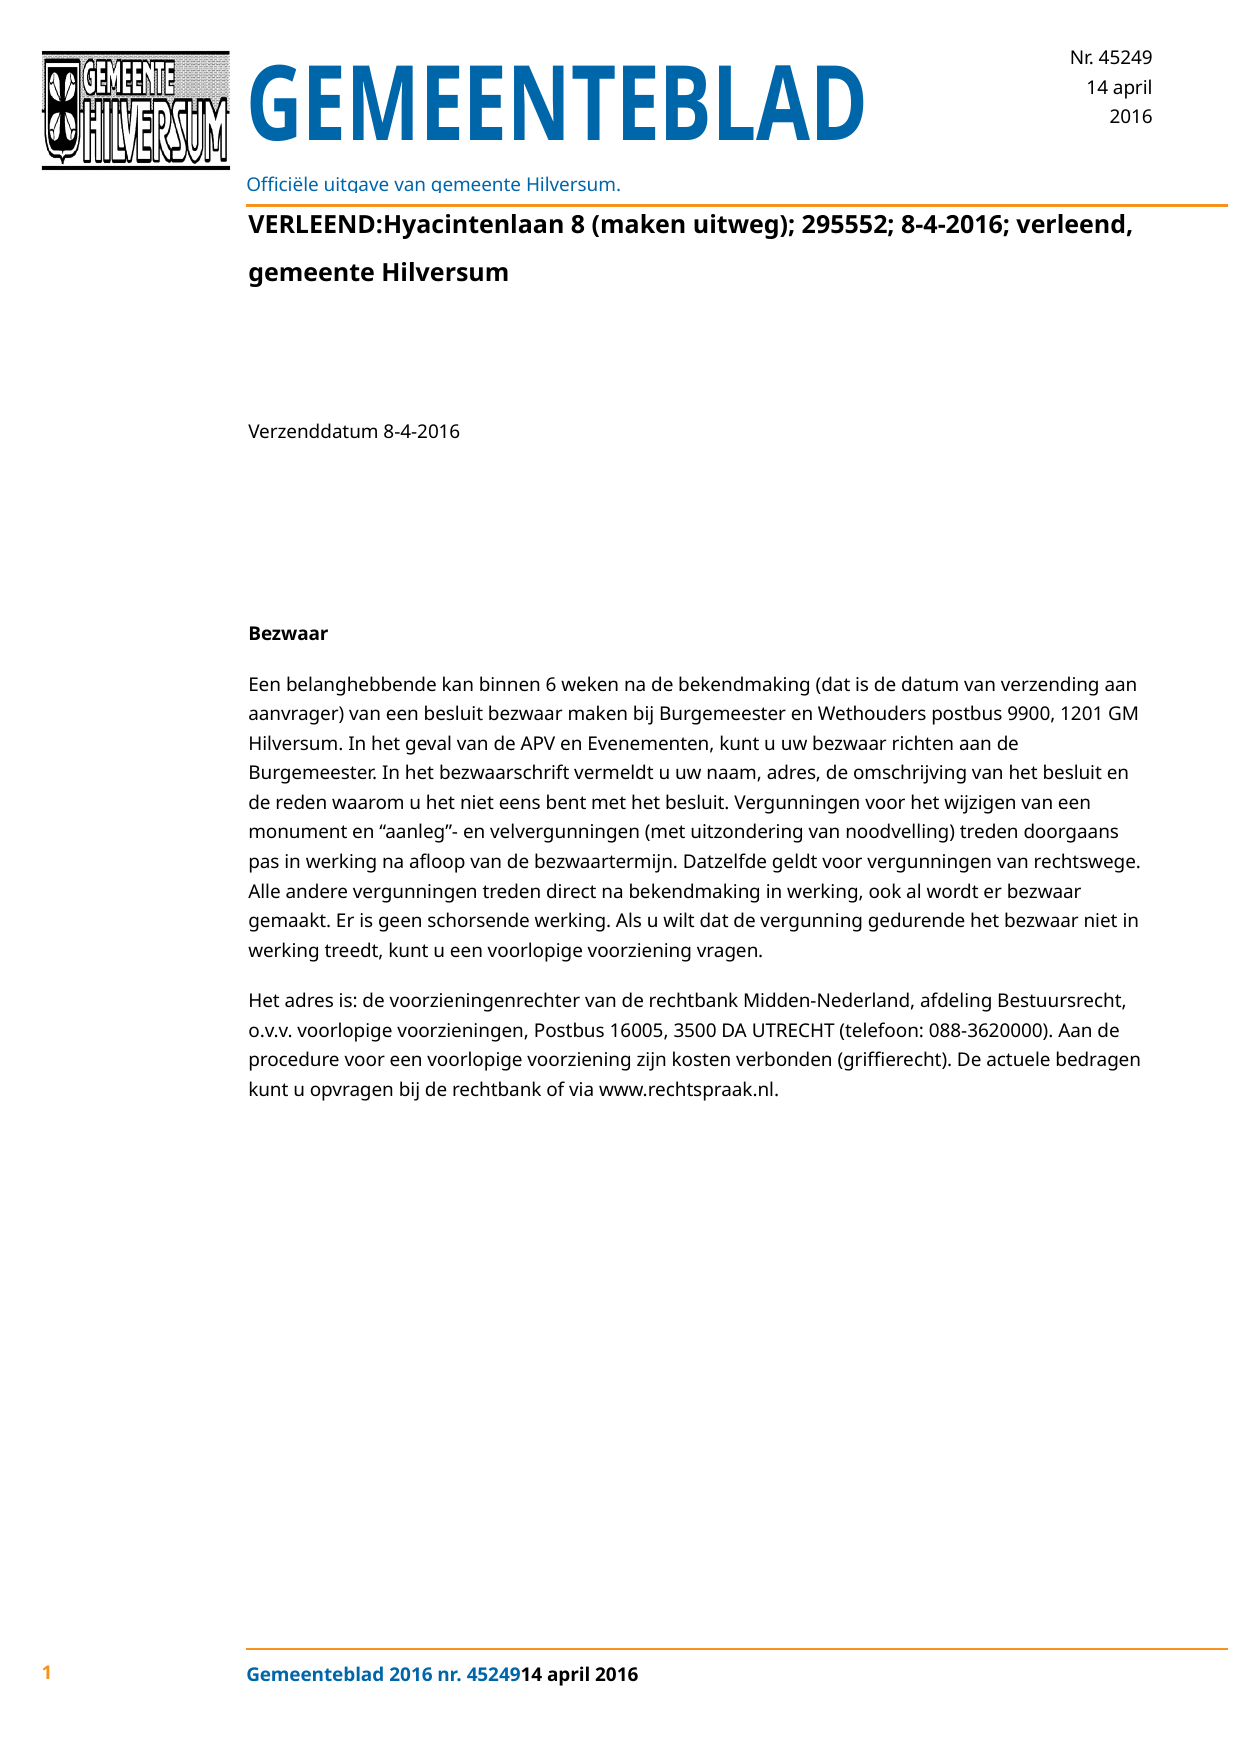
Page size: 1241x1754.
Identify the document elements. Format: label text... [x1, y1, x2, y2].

text Het adres is: de voorzieningenrechter van de rechtbank Midden-Nederland, afdeling Bestuursrecht, o.v.v. voorlopige voorzieningen, Postbus 16005, 3500 DA UTRECHT (telefoon: 088-3620000). Aan de procedure voor een voorlopige voorziening zijn kosten verbonden (griffierecht). De actuele bedragen kunt u opvragen bij de rechtbank of via www.rechtspraak.nl. [248, 987, 1152, 1102]
text Bezwaar [248, 620, 1152, 646]
text Een belanghebbende kan binnen 6 weken na de bekendmaking (dat is de datum van verzending aan aanvrager) van een besluit bezwaar maken bij Burgemeester en Wethouders postbus 9900, 1201 GM Hilversum. In het geval van de APV en Evenementen, kunt u uw bezwaar richten aan de Burgemeester. In het bezwaarschrift vermeldt u uw naam, adres, de omschrijving van het besluit en de reden waarom u het niet eens bent met het besluit. Vergunningen voor het wijzigen van een monument en “aanleg”- en velvergunningen (met uitzondering van noodvelling) treden doorgaans pas in werking na afloop van de bezwaartermijn. Datzelfde geldt voor vergunningen van rechtswege. Alle andere vergunningen treden direct na bekendmaking in werking, ook al wordt er bezwaar gemaakt. Er is geen schorsende werking. Als u wilt dat de vergunning gedurende het bezwaar niet in werking treedt, kunt u een voorlopige voorziening vragen. [248, 671, 1152, 963]
text VERLEEND:Hyacintenlaan 8 (maken uitweg); 295552; 8-4-2016; verleend, gemeente Hilversum [248, 207, 1152, 288]
text Verzenddatum 8-4-2016 [248, 419, 1152, 444]
picture [41, 47, 231, 172]
